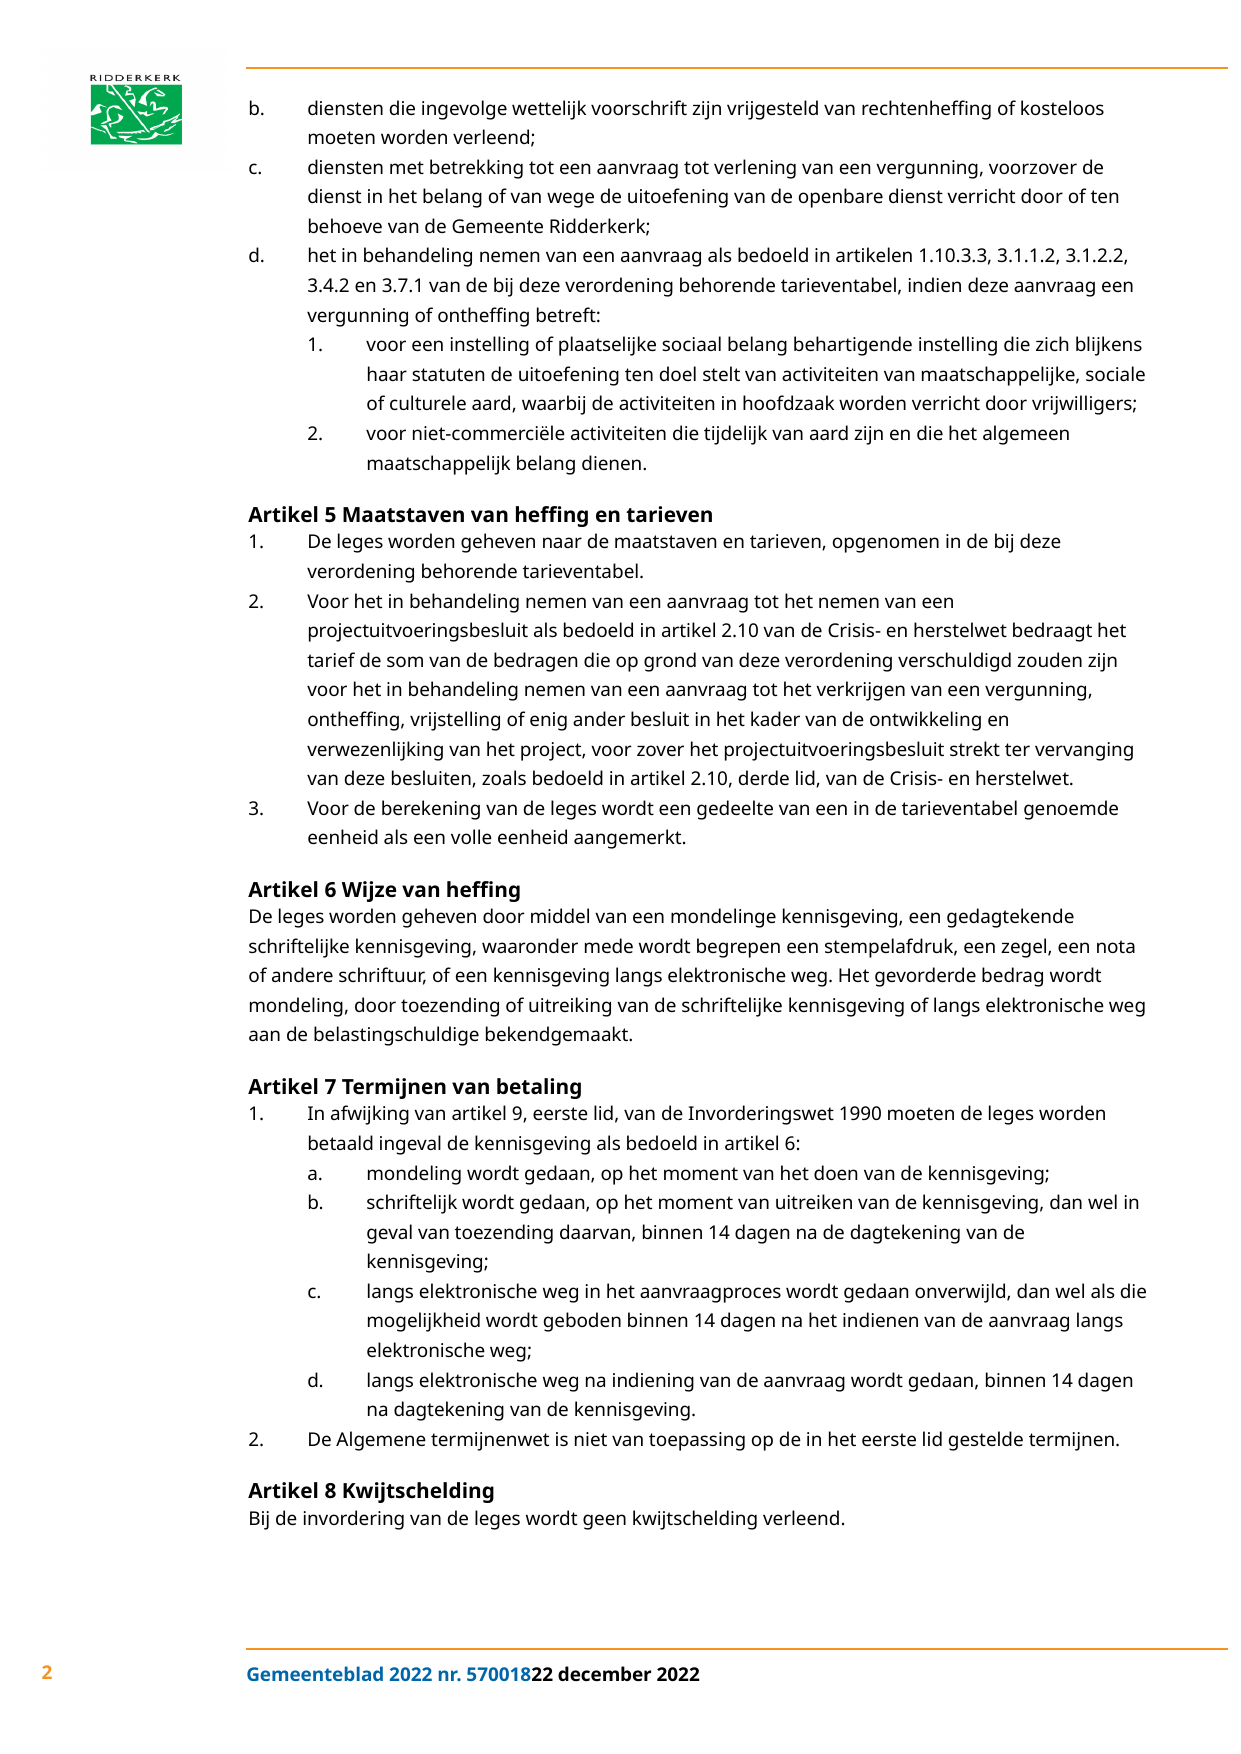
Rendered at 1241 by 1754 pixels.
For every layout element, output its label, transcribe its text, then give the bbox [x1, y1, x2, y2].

text Artikel 8 Kwijtschelding [248, 1476, 1152, 1505]
list langs elektronische weg in het aanvraagproces wordt gedaan onverwijld, dan wel als die mogelijkheid wordt geboden binnen 14 dagen na het indienen van de aanvraag langs elektronische weg; [307, 1278, 1152, 1363]
list diensten die ingevolge wettelijk voorschrift zijn vrijgesteld van rechtenheffing of kosteloos moeten worden verleend; [248, 95, 1152, 150]
text Artikel 5 Maatstaven van heffing en tarieven [248, 500, 1152, 529]
list schriftelijk wordt gedaan, op het moment van uitreiken van de kennisgeving, dan wel in geval van toezending daarvan, binnen 14 dagen na de dagtekening van de kennisgeving; [307, 1189, 1152, 1274]
list voor niet-commerciële activiteiten die tijdelijk van aard zijn en die het algemeen maatschappelijk belang dienen. [307, 420, 1152, 476]
list De leges worden geheven naar de maatstaven en tarieven, opgenomen in de bij deze verordening behorende tarieventabel. [248, 529, 1152, 584]
list Voor het in behandeling nemen van een aanvraag tot het nemen van een projectuitvoeringsbesluit als bedoeld in artikel 2.10 van de Crisis- en herstelwet bedraagt het tarief de som van de bedragen die op grond van deze verordening verschuldigd zouden zijn voor het in behandeling nemen van een aanvraag tot het verkrijgen van een vergunning, ontheffing, vrijstelling of enig ander besluit in het kader van de ontwikkeling en verwezenlijking van het project, voor zover het projectuitvoeringsbesluit strekt ter vervanging van deze besluiten, zoals bedoeld in artikel 2.10, derde lid, van de Crisis- en herstelwet. [248, 588, 1152, 791]
text De leges worden geheven door middel van een mondelinge kennisgeving, een gedagtekende schriftelijke kennisgeving, waaronder mede wordt begrepen een stempelafdruk, een zegel, een nota of andere schriftuur, of een kennisgeving langs elektronische weg. Het gevorderde bedrag wordt mondeling, door toezending of uitreiking van de schriftelijke kennisgeving of langs elektronische weg aan de belastingschuldige bekendgemaakt. [248, 903, 1152, 1047]
list In afwijking van artikel 9, eerste lid, van de Invorderingswet 1990 moeten de leges worden betaald ingeval de kennisgeving als bedoeld in artikel 6: [248, 1101, 1152, 1156]
list mondeling wordt gedaan, op het moment van het doen van de kennisgeving; [307, 1160, 1152, 1185]
list Voor de berekening van de leges wordt een gedeelte van een in de tarieventabel genoemde eenheid als een volle eenheid aangemerkt. [248, 795, 1152, 850]
list voor een instelling of plaatselijke sociaal belang behartigende instelling die zich blijkens haar statuten de uitoefening ten doel stelt van activiteiten van maatschappelijke, sociale of culturele aard, waarbij de activiteiten in hoofdzaak worden verricht door vrijwilligers; [307, 331, 1152, 416]
text Artikel 7 Termijnen van betaling [248, 1072, 1152, 1101]
list De Algemene termijnenwet is niet van toepassing op de in het eerste lid gestelde termijnen. [248, 1426, 1152, 1452]
text Bij de invordering van de leges wordt geen kwijtschelding verleend. [248, 1505, 1152, 1531]
list het in behandeling nemen van een aanvraag als bedoeld in artikelen 1.10.3.3, 3.1.1.2, 3.1.2.2, 3.4.2 en 3.7.1 van de bij deze verordening behorende tarieventabel, indien deze aanvraag een vergunning of ontheffing betreft: [248, 243, 1152, 328]
list diensten met betrekking tot een aanvraag tot verlening van een vergunning, voorzover de dienst in het belang of van wege de uitoefening van de openbare dienst verricht door of ten behoeve van de Gemeente Ridderkerk; [248, 154, 1152, 239]
picture [41, 47, 231, 172]
list langs elektronische weg na indiening van de aanvraag wordt gedaan, binnen 14 dagen na dagtekening van de kennisgeving. [307, 1367, 1152, 1422]
text Artikel 6 Wijze van heffing [248, 875, 1152, 903]
